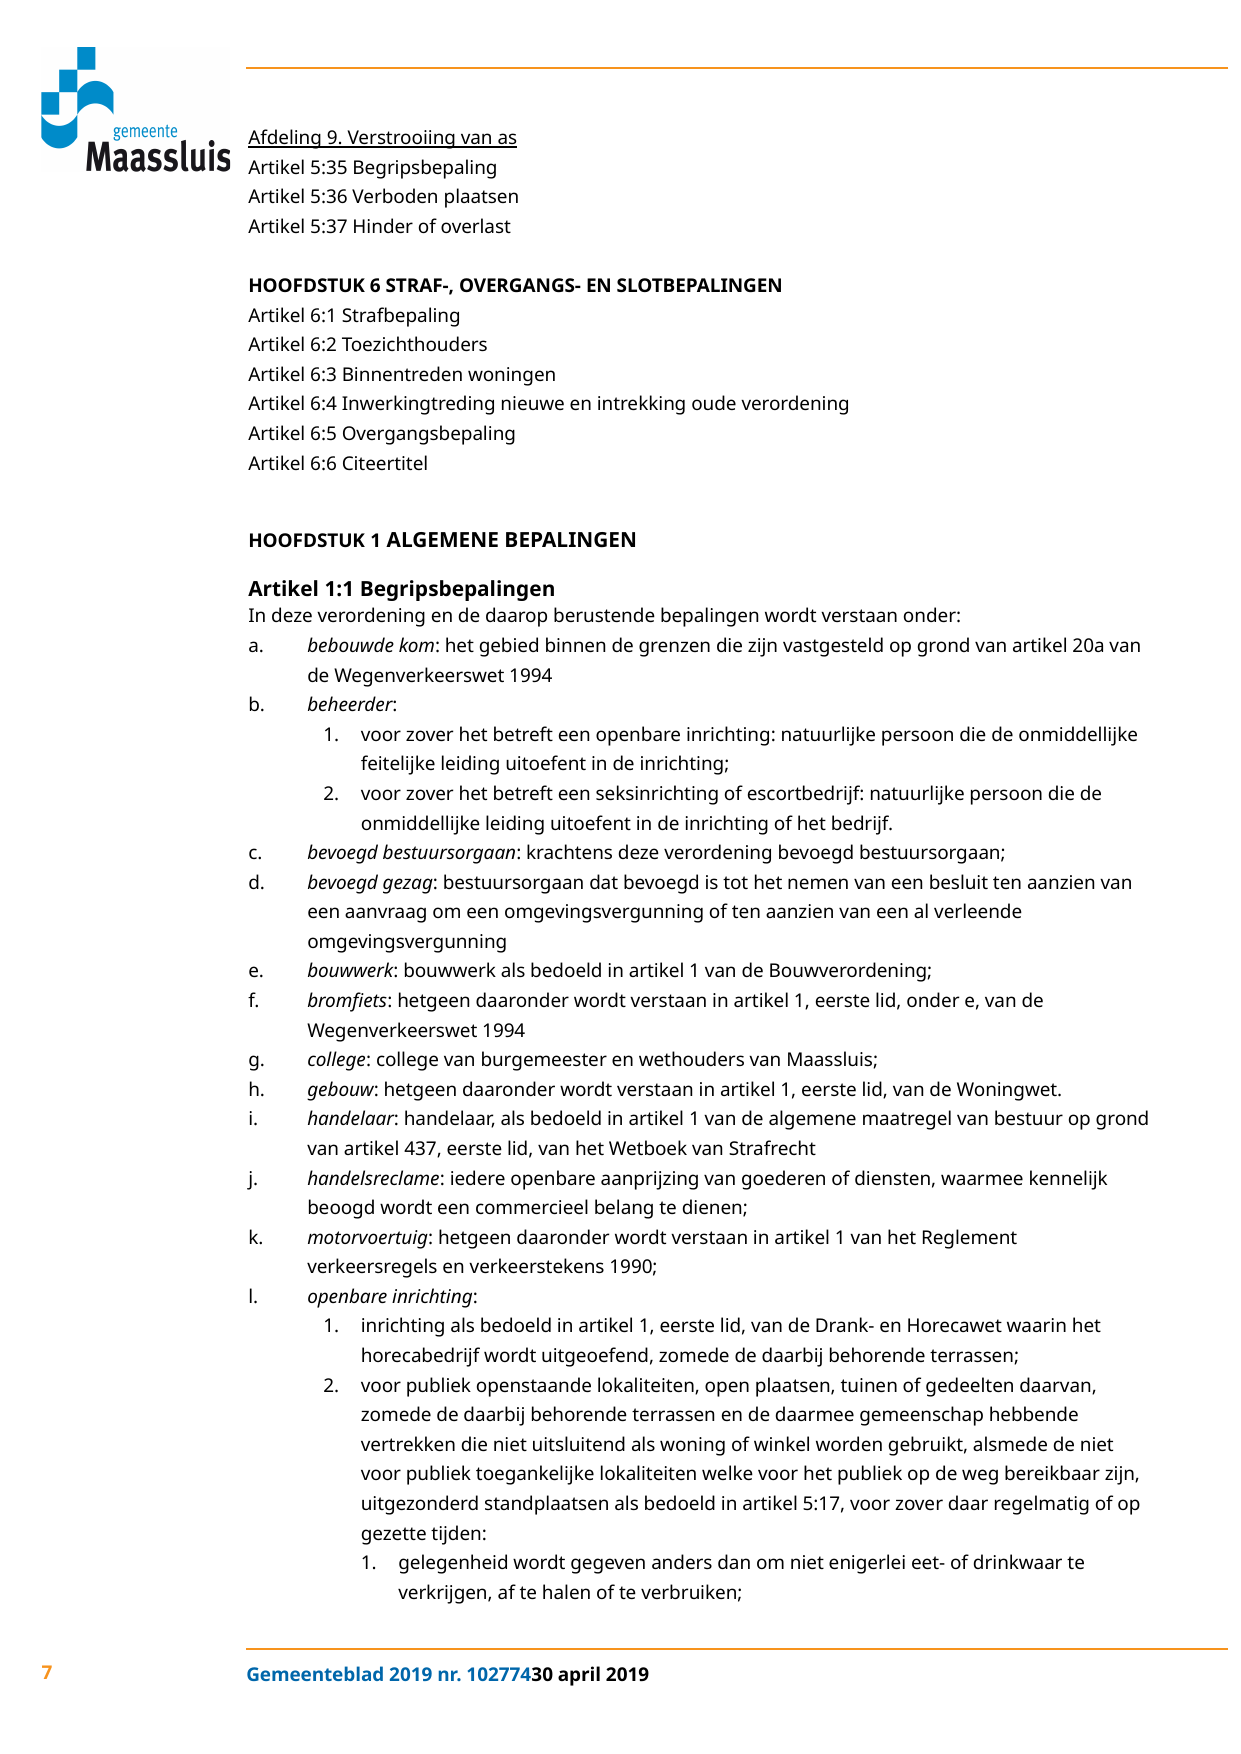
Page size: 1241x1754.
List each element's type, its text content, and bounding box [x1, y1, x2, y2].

list openbare inrichting: [248, 1283, 1152, 1309]
text Artikel 6:3 Binnentreden woningen [248, 361, 1152, 387]
list inrichting als bedoeld in artikel 1, eerste lid, van de Drank- en Horecawet waarin het horecabedrijf wordt uitgeoefend, zomede de daarbij behorende terrassen; [323, 1313, 1152, 1368]
list handelsreclame: iedere openbare aanprijzing van goederen of diensten, waarmee kennelijk beoogd wordt een commercieel belang te dienen; [248, 1165, 1152, 1220]
text Artikel 5:37 Hinder of overlast [248, 213, 1152, 239]
list bromfiets: hetgeen daaronder wordt verstaan in artikel 1, eerste lid, onder e, van de Wegenverkeerswet 1994 [248, 987, 1152, 1043]
text Artikel 6:4 Inwerkingtreding nieuwe en intrekking oude verordening [248, 391, 1152, 416]
list handelaar: handelaar, als bedoeld in artikel 1 van de algemene maatregel van bestuur op grond van artikel 437, eerste lid, van het Wetboek van Strafrecht [248, 1106, 1152, 1161]
list beheerder: [248, 691, 1152, 717]
text Artikel 6:2 Toezichthouders [248, 331, 1152, 357]
text Artikel 6:5 Overgangsbepaling [248, 420, 1152, 446]
picture [41, 47, 231, 172]
list college: college van burgemeester en wethouders van Maassluis; [248, 1046, 1152, 1072]
text Artikel 6:1 Strafbepaling [248, 302, 1152, 328]
text Artikel 1:1 Begripsbepalingen [248, 574, 1152, 603]
text Afdeling 9. Verstrooiing van as [248, 124, 1152, 150]
list bevoegd gezag: bestuursorgaan dat bevoegd is tot het nemen van een besluit ten aanzien van een aanvraag om een omgevingsvergunning of ten aanzien van een al verleende omgevingsvergunning [248, 869, 1152, 954]
text Artikel 5:35 Begripsbepaling [248, 154, 1152, 180]
text HOOFDSTUK 1 ALGEMENE BEPALINGEN [248, 525, 1152, 553]
text HOOFDSTUK 6 STRAF-, OVERGANGS- EN SLOTBEPALINGEN [248, 272, 1152, 298]
list voor publiek openstaande lokaliteiten, open plaatsen, tuinen of gedeelten daarvan, zomede de daarbij behorende terrassen en de daarmee gemeenschap hebbende vertrekken die niet uitsluitend als woning of winkel worden gebruikt, alsmede de niet voor publiek toegankelijke lokaliteiten welke voor het publiek op de weg bereikbaar zijn, uitgezonderd standplaatsen als bedoeld in artikel 5:17, voor zover daar regelmatig of op gezette tijden: [323, 1372, 1152, 1546]
picture [41, 47, 77, 92]
list bouwwerk: bouwwerk als bedoeld in artikel 1 van de Bouwverordening; [248, 958, 1152, 983]
list motorvoertuig: hetgeen daaronder wordt verstaan in artikel 1 van het Reglement verkeersregels en verkeerstekens 1990; [248, 1224, 1152, 1279]
list voor zover het betreft een seksinrichting of escortbedrijf: natuurlijke persoon die de onmiddellijke leiding uitoefent in de inrichting of het bedrijf. [323, 780, 1152, 836]
text Artikel 5:36 Verboden plaatsen [248, 183, 1152, 209]
list voor zover het betreft een openbare inrichting: natuurlijke persoon die de onmiddellijke feitelijke leiding uitoefent in de inrichting; [323, 721, 1152, 776]
list gelegenheid wordt gegeven anders dan om niet enigerlei eet- of drinkwaar te verkrijgen, af te halen of te verbruiken; [361, 1549, 1152, 1605]
text Artikel 6:6 Citeertitel [248, 450, 1152, 476]
list gebouw: hetgeen daaronder wordt verstaan in artikel 1, eerste lid, van de Woningwet. [248, 1076, 1152, 1102]
text In deze verordening en de daarop berustende bepalingen wordt verstaan onder: [248, 603, 1152, 628]
list bebouwde kom: het gebied binnen de grenzen die zijn vastgesteld op grond van artikel 20a van de Wegenverkeerswet 1994 [248, 632, 1152, 688]
list bevoegd bestuursorgaan: krachtens deze verordening bevoegd bestuursorgaan; [248, 839, 1152, 865]
